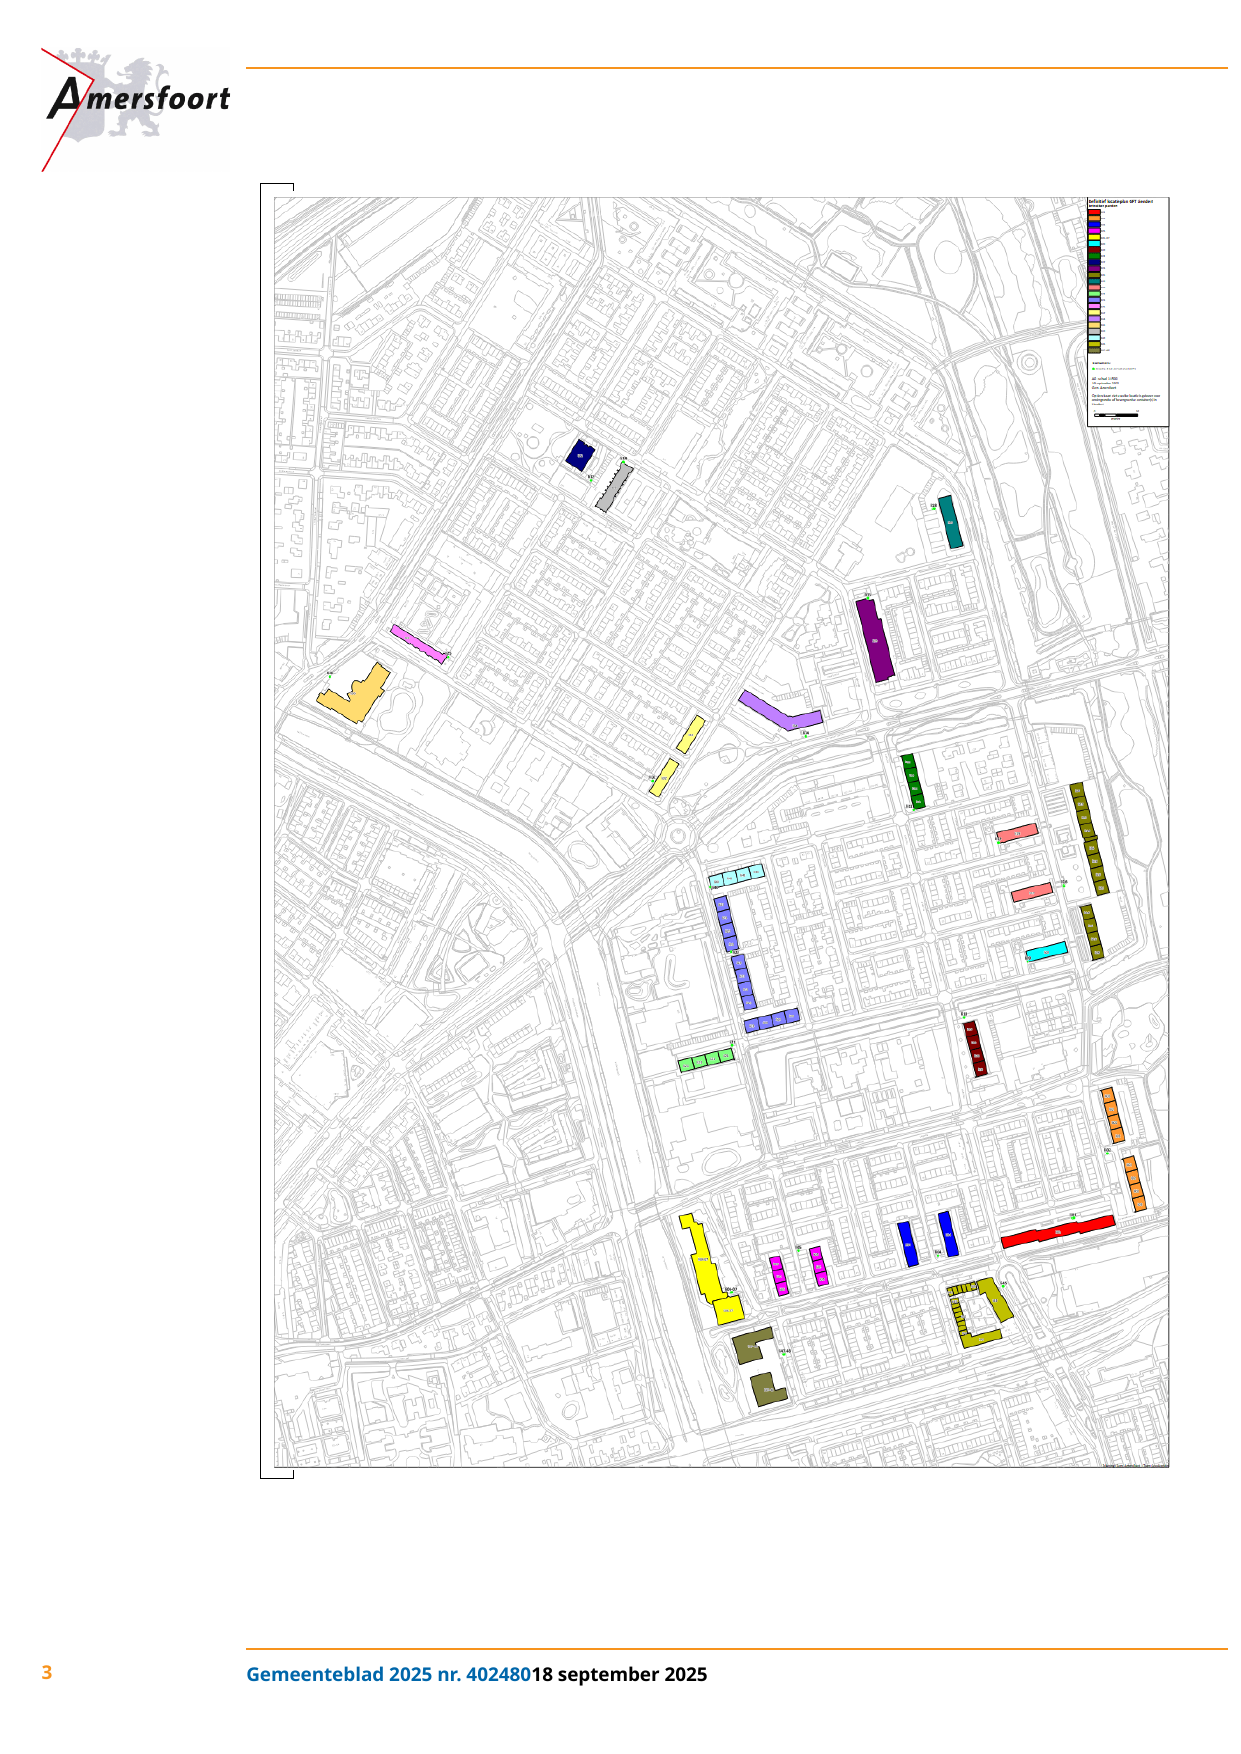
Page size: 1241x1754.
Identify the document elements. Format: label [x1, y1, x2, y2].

picture [268, 191, 1173, 1470]
picture [41, 47, 231, 172]
